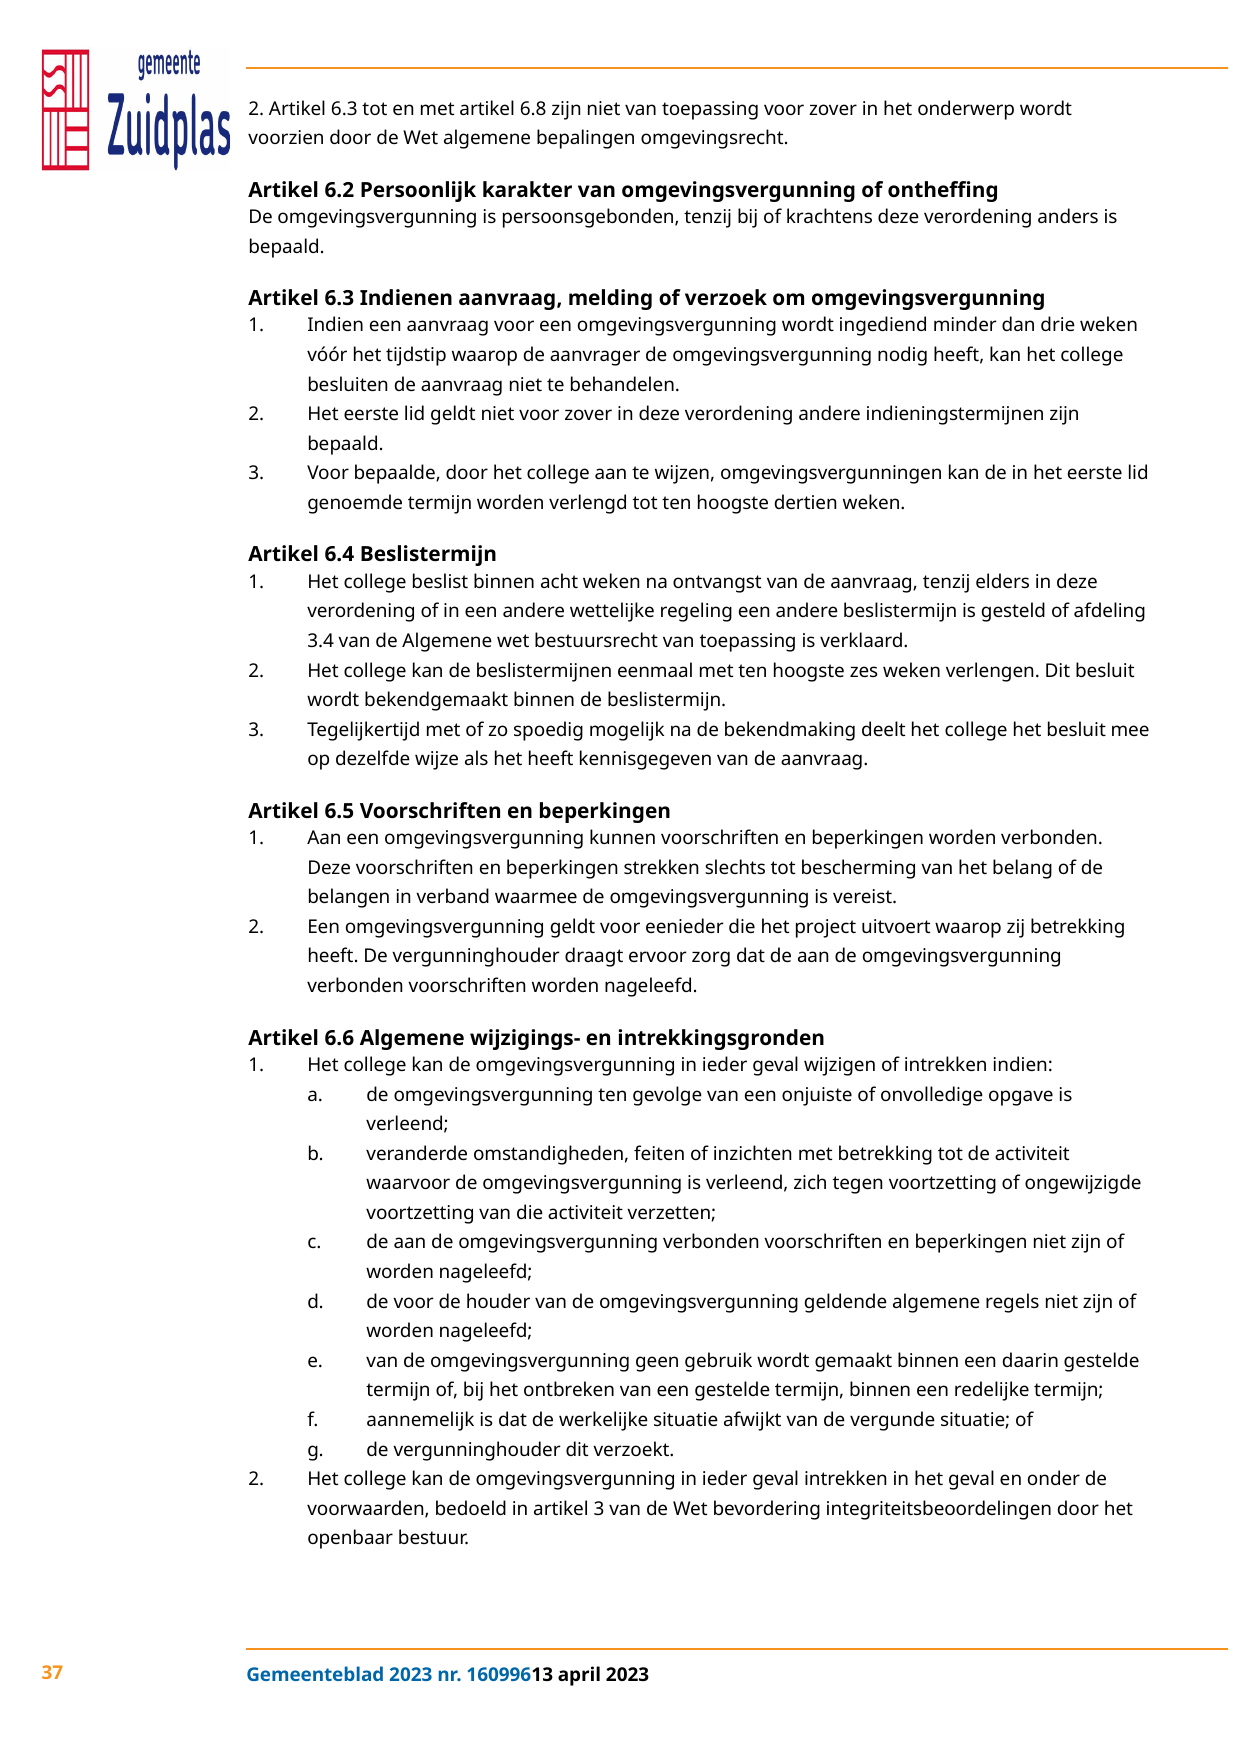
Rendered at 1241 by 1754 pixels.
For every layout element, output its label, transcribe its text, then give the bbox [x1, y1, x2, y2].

list Het college kan de beslistermijnen eenmaal met ten hoogste zes weken verlengen. Dit besluit wordt bekendgemaakt binnen de beslistermijn. [248, 657, 1152, 712]
text Artikel 6.5 Voorschriften en beperkingen [248, 796, 1152, 824]
list veranderde omstandigheden, feiten of inzichten met betrekking tot de activiteit waarvoor de omgevingsvergunning is verleend, zich tegen voortzetting of ongewijzigde voortzetting van die activiteit verzetten; [307, 1140, 1152, 1225]
text 2. Artikel 6.3 tot en met artikel 6.8 zijn niet van toepassing voor zover in het onderwerp wordt voorzien door de Wet algemene bepalingen omgevingsrecht. [248, 95, 1152, 150]
list de vergunninghouder dit verzoekt. [307, 1436, 1152, 1461]
text Artikel 6.3 Indienen aanvraag, melding of verzoek om omgevingsvergunning [248, 283, 1152, 312]
list Het eerste lid geldt niet voor zover in deze verordening andere indieningstermijnen zijn bepaald. [248, 400, 1152, 456]
list de voor de houder van de omgevingsvergunning geldende algemene regels niet zijn of worden nageleefd; [307, 1288, 1152, 1343]
list Aan een omgevingsvergunning kunnen voorschriften en beperkingen worden verbonden. Deze voorschriften en beperkingen strekken slechts tot bescherming van het belang of de belangen in verband waarmee de omgevingsvergunning is vereist. [248, 824, 1152, 909]
list Het college kan de omgevingsvergunning in ieder geval intrekken in het geval en onder de voorwaarden, bedoeld in artikel 3 van de Wet bevordering integriteitsbeoordelingen door het openbaar bestuur. [248, 1465, 1152, 1550]
list Indien een aanvraag voor een omgevingsvergunning wordt ingediend minder dan drie weken vóór het tijdstip waarop de aanvrager de omgevingsvergunning nodig heeft, kan het college besluiten de aanvraag niet te behandelen. [248, 312, 1152, 397]
text De omgevingsvergunning is persoonsgebonden, tenzij bij of krachtens deze verordening anders is bepaald. [248, 203, 1152, 258]
list de aan de omgevingsvergunning verbonden voorschriften en beperkingen niet zijn of worden nageleefd; [307, 1229, 1152, 1284]
list van de omgevingsvergunning geen gebruik wordt gemaakt binnen een daarin gestelde termijn of, bij het ontbreken van een gestelde termijn, binnen een redelijke termijn; [307, 1347, 1152, 1402]
list Het college beslist binnen acht weken na ontvangst van de aanvraag, tenzij elders in deze verordening of in een andere wettelijke regeling een andere beslistermijn is gesteld of afdeling 3.4 van de Algemene wet bestuursrecht van toepassing is verklaard. [248, 568, 1152, 653]
text Artikel 6.6 Algemene wijzigings- en intrekkingsgronden [248, 1023, 1152, 1051]
list Het college kan de omgevingsvergunning in ieder geval wijzigen of intrekken indien: [248, 1051, 1152, 1077]
list Tegelijkertijd met of zo spoedig mogelijk na de bekendmaking deelt het college het besluit mee op dezelfde wijze als het heeft kennisgegeven van de aanvraag. [248, 716, 1152, 771]
text Artikel 6.4 Beslistermijn [248, 539, 1152, 568]
list Voor bepaalde, door het college aan te wijzen, omgevingsvergunningen kan de in het eerste lid genoemde termijn worden verlengd tot ten hoogste dertien weken. [248, 459, 1152, 515]
picture [41, 47, 231, 172]
list de omgevingsvergunning ten gevolge van een onjuiste of onvolledige opgave is verleend; [307, 1081, 1152, 1136]
list Een omgevingsvergunning geldt voor eenieder die het project uitvoert waarop zij betrekking heeft. De vergunninghouder draagt ervoor zorg dat de aan de omgevingsvergunning verbonden voorschriften worden nageleefd. [248, 913, 1152, 998]
text Artikel 6.2 Persoonlijk karakter van omgevingsvergunning of ontheffing [248, 175, 1152, 203]
list aannemelijk is dat de werkelijke situatie afwijkt van de vergunde situatie; of [307, 1406, 1152, 1432]
